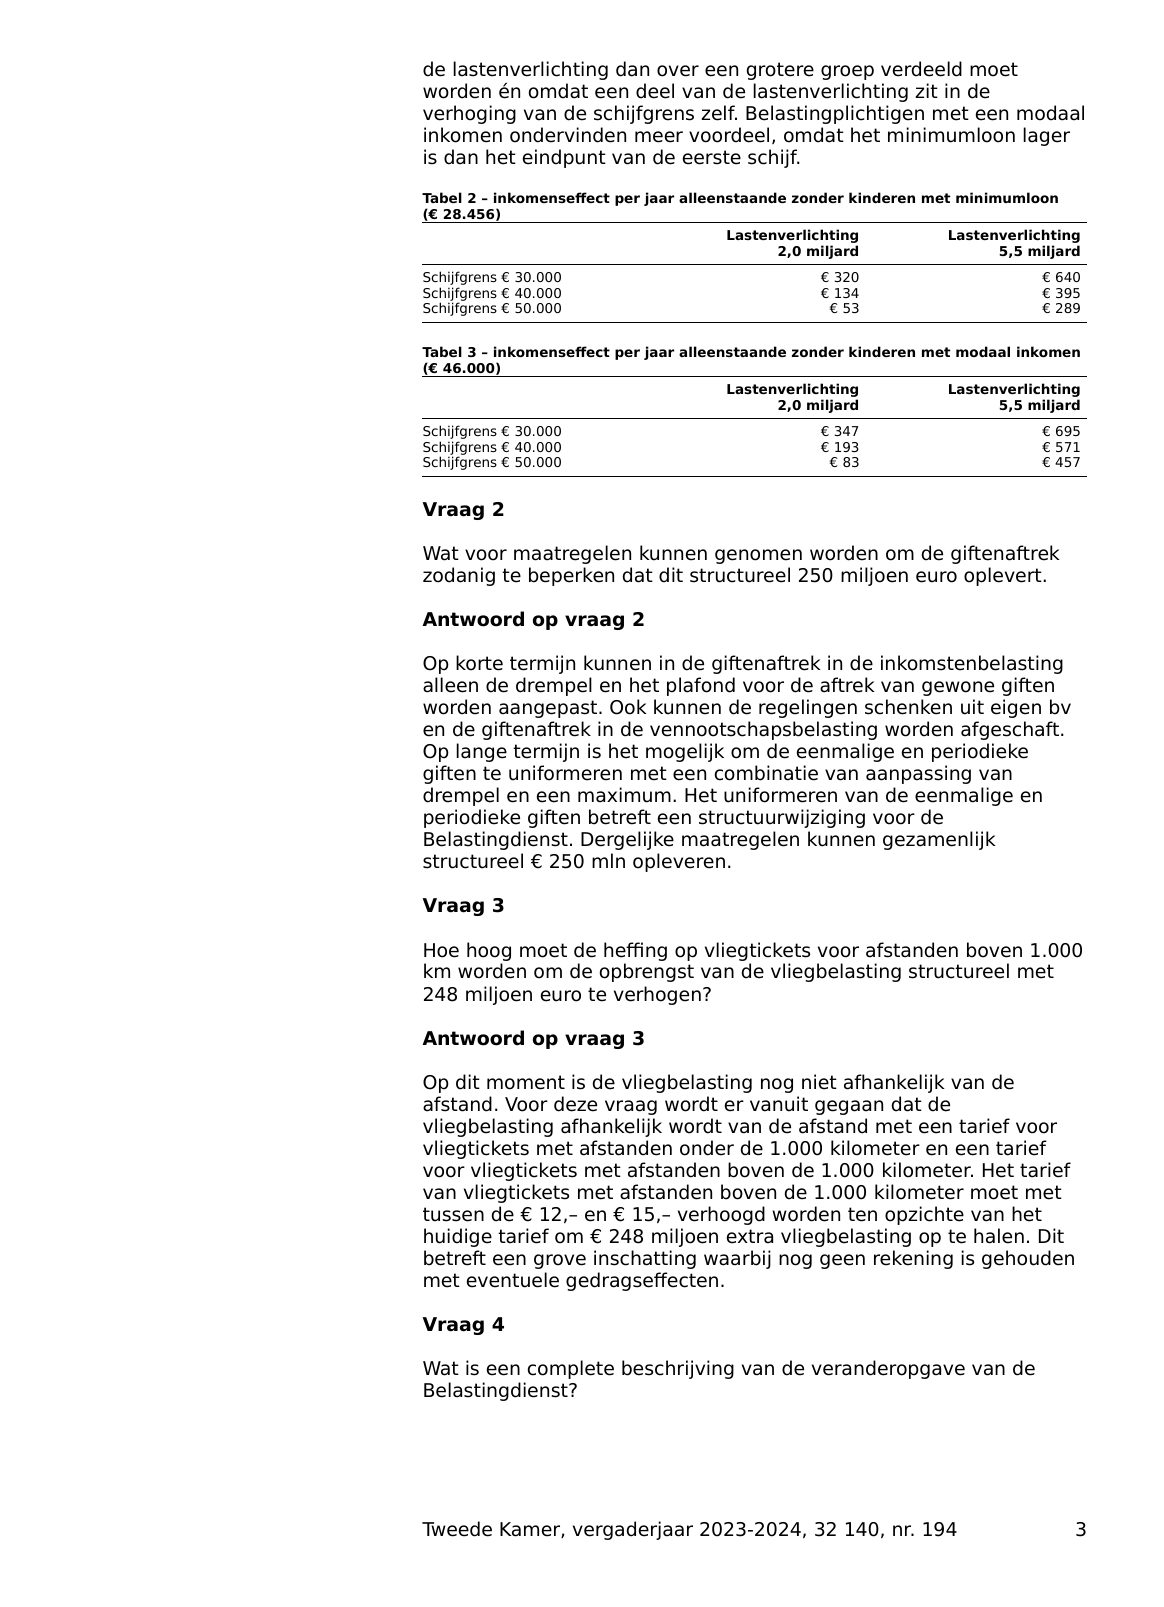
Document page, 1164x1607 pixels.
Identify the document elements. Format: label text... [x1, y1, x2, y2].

subtitle Antwoord op vraag 2 [422, 609, 1087, 631]
table_cell € 53 [644, 301, 865, 322]
text Op korte termijn kunnen in de giftenaftrek in de inkomstenbelasting alleen de drempel en het plafond voor de aftrek van gewone giften worden aangepast. Ook kunnen de regelingen schenken uit eigen bv en de giftenaftrek in de vennootschapsbelasting worden afgeschaft. Op lange termijn is het mogelijk om de eenmalige en periodieke giften te uniformeren met een combinatie van aanpassing van drempel en een maximum. Het uniformeren van de eenmalige en periodieke giften betreft een structuurwijziging voor de Belastingdienst. Dergelijke maatregelen kunnen gezamenlijk structureel € 250 mln opleveren. [422, 653, 1087, 873]
table_cell € 457 [865, 455, 1087, 476]
table_cell € 640 [865, 265, 1087, 286]
table_cell Lastenverlichting 5,5 miljard [865, 377, 1087, 418]
table_cell Schijfgrens € 30.000 [422, 419, 644, 439]
text de lastenverlichting dan over een grotere groep verdeeld moet worden én omdat een deel van de lastenverlichting zit in de verhoging van de schijfgrens zelf. Belastingplichtigen met een modaal inkomen ondervinden meer voordeel, omdat het minimumloon lager is dan het eindpunt van de eerste schijf. [422, 59, 1087, 169]
table_cell € 571 [865, 440, 1087, 455]
table_cell Lastenverlichting 5,5 miljard [865, 223, 1087, 264]
table_cell Schijfgrens € 40.000 [422, 286, 644, 301]
table_cell € 134 [644, 286, 865, 301]
text Wat is een complete beschrijving van de veranderopgave van de Belastingdienst? [422, 1358, 1087, 1402]
table_cell Lastenverlichting 2,0 miljard [644, 223, 865, 264]
text Hoe hoog moet de heffing op vliegtickets voor afstanden boven 1.000 km worden om de opbrengst van de vliegbelasting structureel met 248 miljoen euro te verhogen? [422, 939, 1087, 1005]
text Op dit moment is de vliegbelasting nog niet afhankelijk van de afstand. Voor deze vraag wordt er vanuit gegaan dat de vliegbelasting afhankelijk wordt van de afstand met een tarief voor vliegtickets met afstanden onder de 1.000 kilometer en een tarief voor vliegtickets met afstanden boven de 1.000 kilometer. Het tarief van vliegtickets met afstanden boven de 1.000 kilometer moet met tussen de € 12,– en € 15,– verhoogd worden ten opzichte van het huidige tarief om € 248 miljoen extra vliegbelasting op te halen. Dit betreft een grove inschatting waarbij nog geen rekening is gehouden met eventuele gedragseffecten. [422, 1072, 1087, 1292]
table_header Tabel 2 – inkomenseffect per jaar alleenstaande zonder kinderen met minimumloon (€ 28.456) [422, 191, 1087, 222]
table_cell [422, 223, 644, 264]
subtitle Antwoord op vraag 3 [422, 1028, 1087, 1049]
table_cell € 395 [865, 286, 1087, 301]
table_cell € 695 [865, 419, 1087, 439]
table_header Tabel 3 – inkomenseffect per jaar alleenstaande zonder kinderen met modaal inkomen (€ 46.000) [422, 345, 1087, 376]
table_cell Schijfgrens € 50.000 [422, 455, 644, 476]
table_cell Schijfgrens € 40.000 [422, 440, 644, 455]
table_cell € 193 [644, 440, 865, 455]
table_cell Lastenverlichting 2,0 miljard [644, 377, 865, 418]
table_cell Schijfgrens € 50.000 [422, 301, 644, 322]
subtitle Vraag 2 [422, 499, 1087, 521]
table_cell € 289 [865, 301, 1087, 322]
table_cell [422, 377, 644, 418]
subtitle Vraag 3 [422, 895, 1087, 917]
subtitle Vraag 4 [422, 1314, 1087, 1336]
table_cell € 320 [644, 265, 865, 286]
table_cell € 83 [644, 455, 865, 476]
text Wat voor maatregelen kunnen genomen worden om de giftenaftrek zodanig te beperken dat dit structureel 250 miljoen euro oplevert. [422, 543, 1087, 587]
table_cell Schijfgrens € 30.000 [422, 265, 644, 286]
table_cell € 347 [644, 419, 865, 439]
